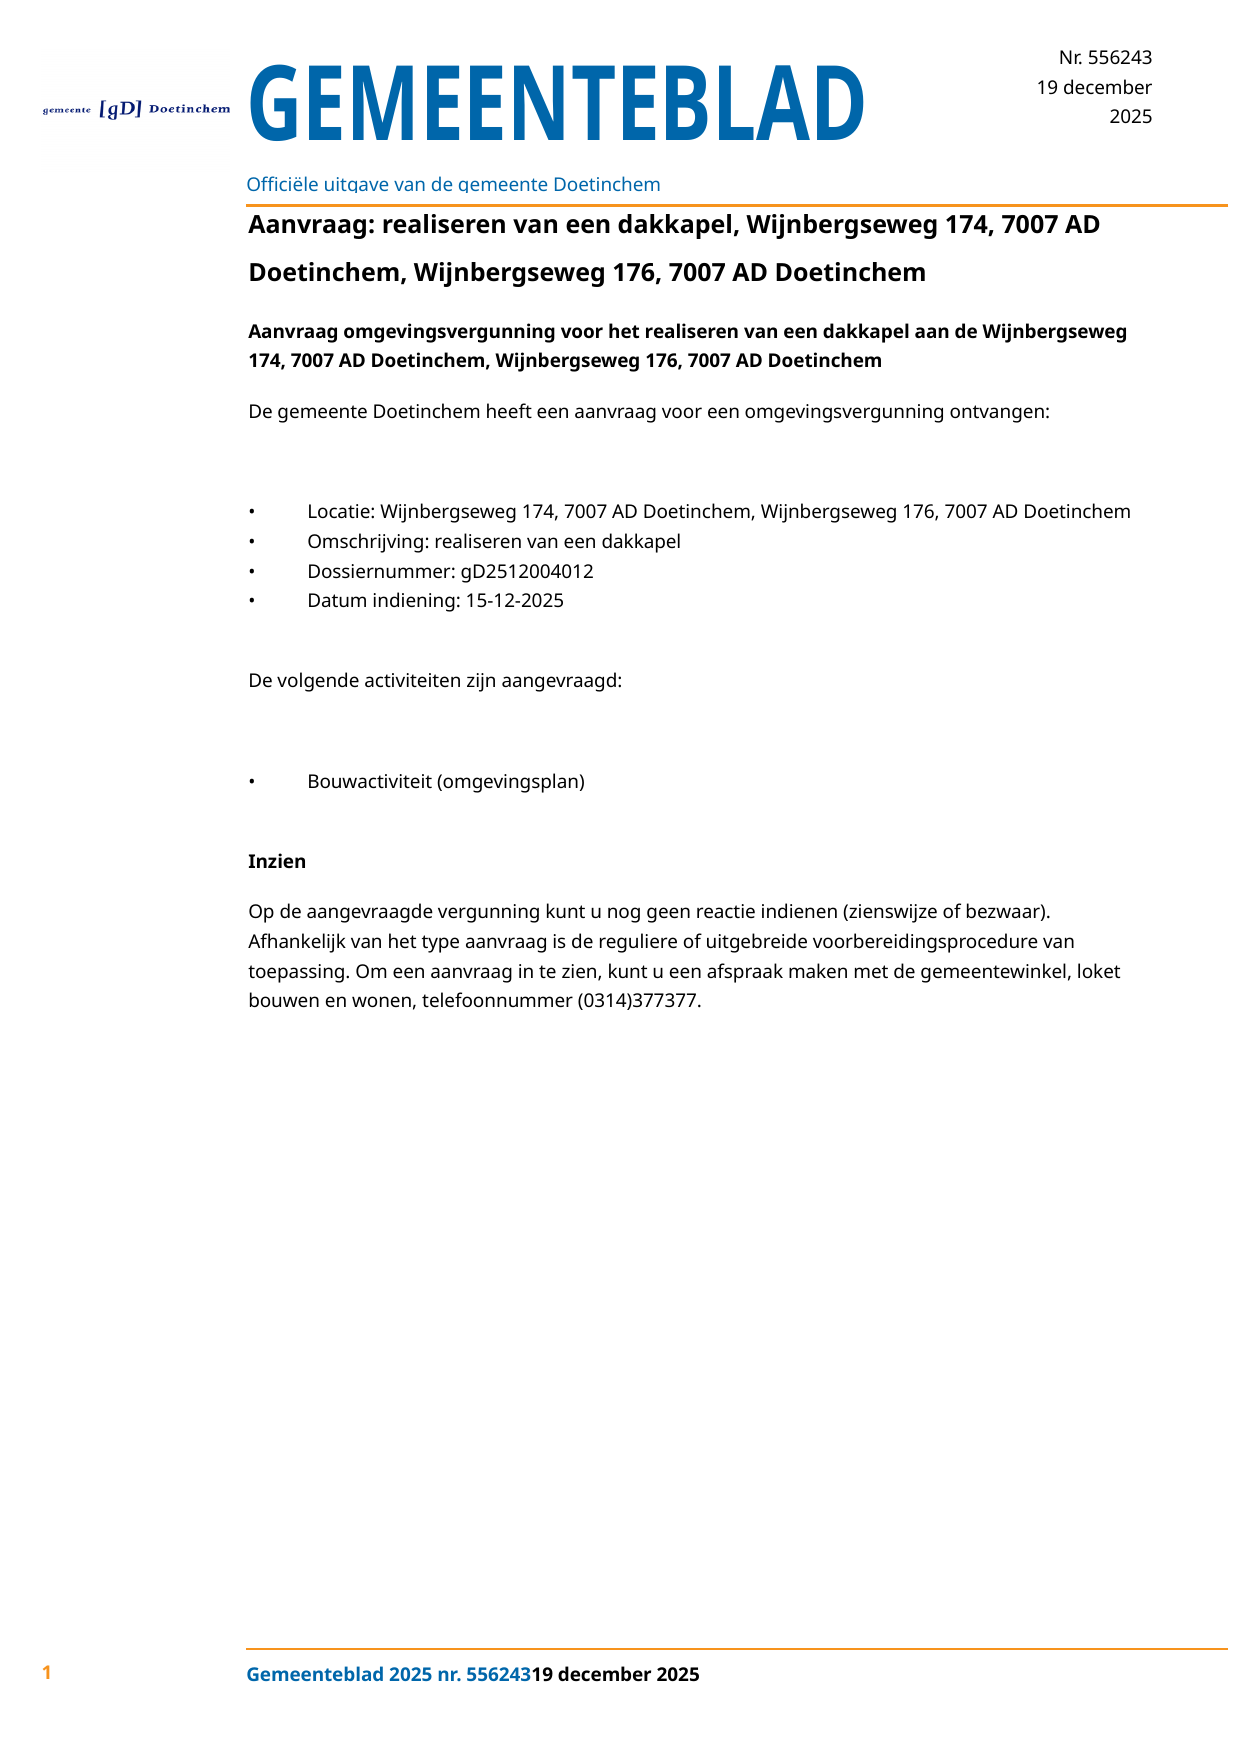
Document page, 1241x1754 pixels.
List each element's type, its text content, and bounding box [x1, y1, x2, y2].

list Omschrijving: realiseren van een dakkapel [248, 528, 1152, 554]
list Dossiernummer: gD2512004012 [248, 558, 1152, 584]
list Bouwactiviteit (omgevingsplan) [248, 768, 1152, 794]
picture [41, 47, 231, 172]
list Locatie: Wijnbergseweg 174, 7007 AD Doetinchem, Wijnbergseweg 176, 7007 AD Doetinchem [248, 499, 1152, 524]
list Datum indiening: 15-12-2025 [248, 587, 1152, 613]
text Aanvraag omgevingsvergunning voor het realiseren van een dakkapel aan de Wijnbergseweg 174, 7007 AD Doetinchem, Wijnbergseweg 176, 7007 AD Doetinchem [248, 318, 1152, 373]
text Inzien [248, 848, 1152, 874]
text De volgende activiteiten zijn aangevraagd: [248, 667, 1152, 693]
text De gemeente Doetinchem heeft een aanvraag voor een omgevingsvergunning ontvangen: [248, 398, 1152, 424]
text Aanvraag: realiseren van een dakkapel, Wijnbergseweg 174, 7007 AD Doetinchem, Wijnbergseweg 176, 7007 AD Doetinchem [248, 207, 1152, 288]
text Op de aangevraagde vergunning kunt u nog geen reactie indienen (zienswijze of bezwaar). Afhankelijk van het type aanvraag is de reguliere of uitgebreide voorbereidingsprocedure van toepassing. Om een aanvraag in te zien, kunt u een afspraak maken met de gemeentewinkel, loket bouwen en wonen, telefoonnummer (0314)377377. [248, 899, 1152, 1013]
